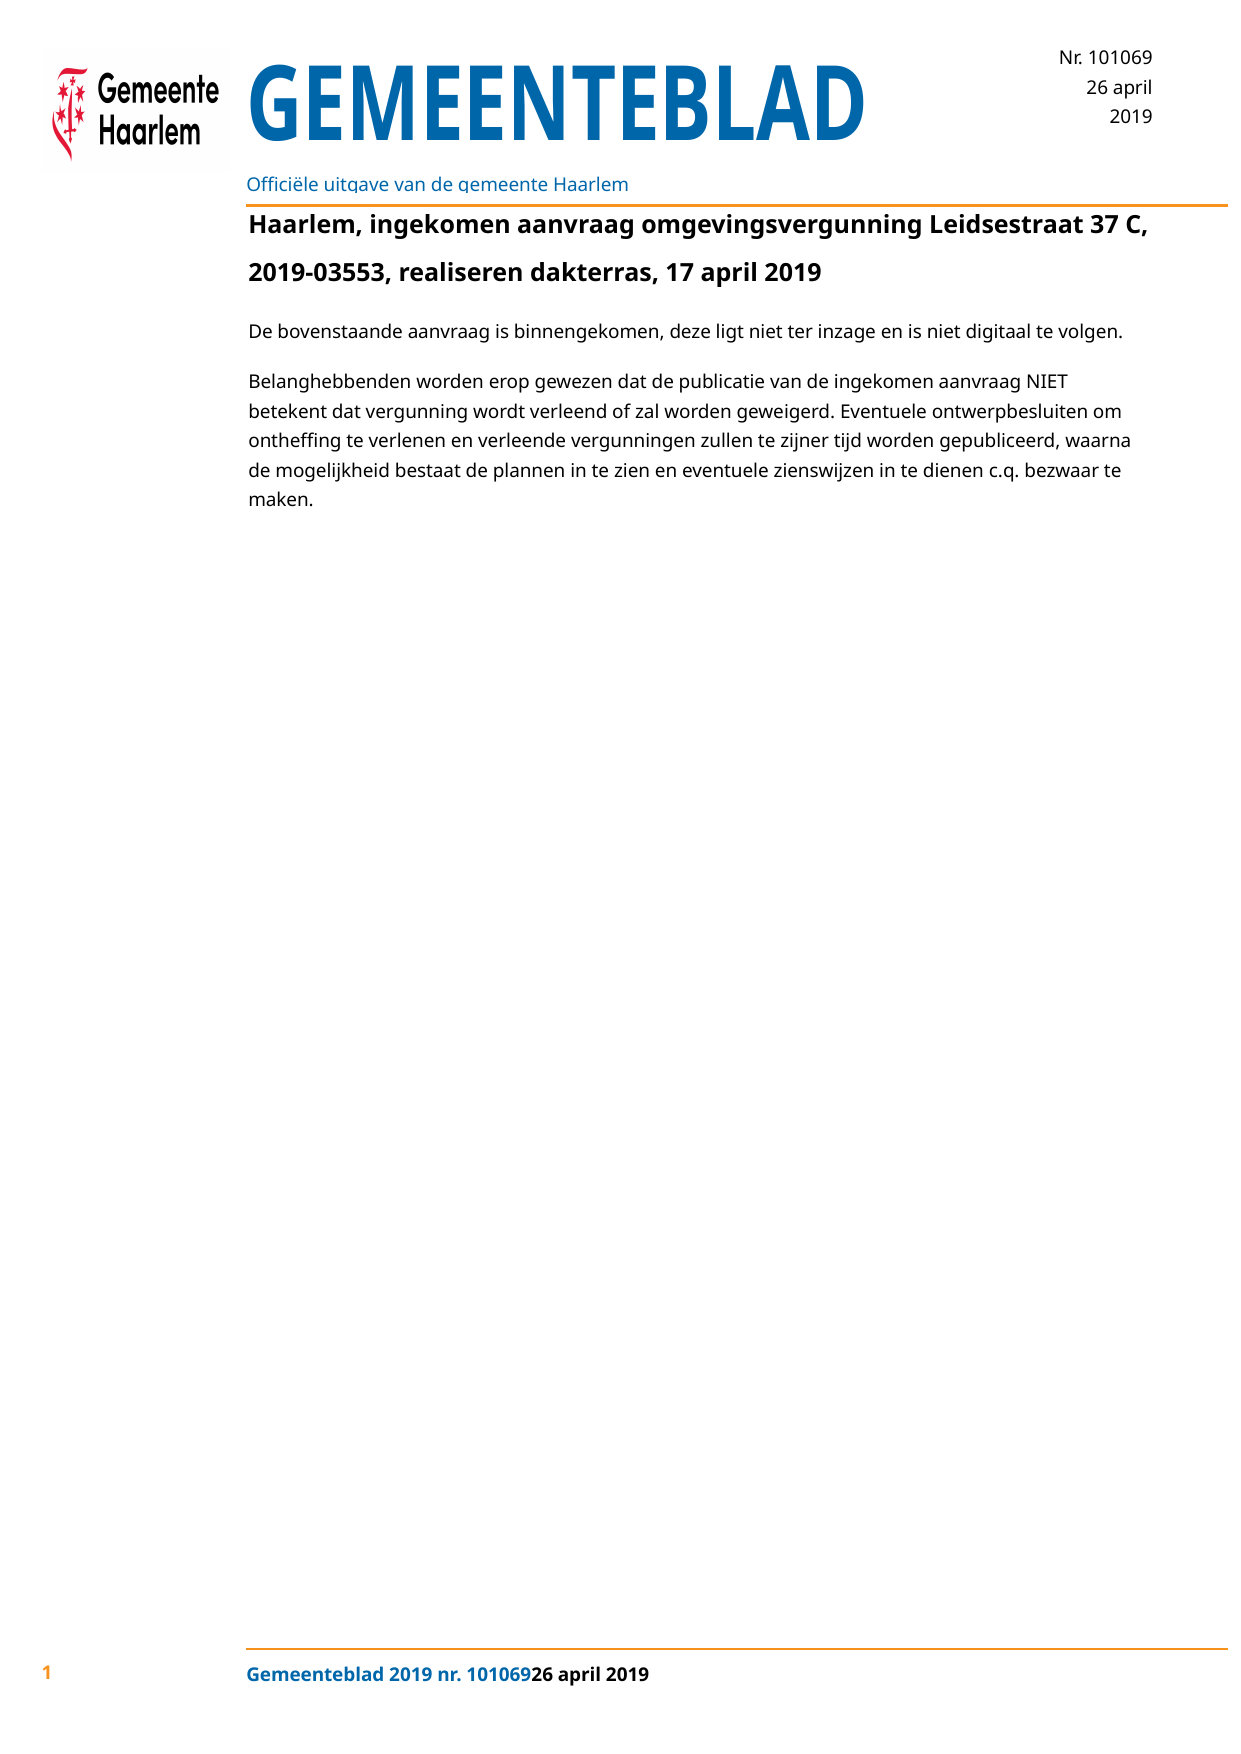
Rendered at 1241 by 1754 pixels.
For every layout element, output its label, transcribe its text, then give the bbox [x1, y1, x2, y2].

text Haarlem, ingekomen aanvraag omgevingsvergunning Leidsestraat 37 C, 2019-03553, realiseren dakterras, 17 april 2019 [248, 207, 1152, 288]
text Belanghebbenden worden erop gewezen dat de publicatie van de ingekomen aanvraag NIET betekent dat vergunning wordt verleend of zal worden geweigerd. Eventuele ontwerpbesluiten om ontheffing te verlenen en verleende vergunningen zullen te zijner tijd worden gepubliceerd, waarna de mogelijkheid bestaat de plannen in te zien en eventuele zienswijzen in te dienen c.q. bezwaar te maken. [248, 368, 1152, 512]
text De bovenstaande aanvraag is binnengekomen, deze ligt niet ter inzage en is niet digitaal te volgen. [248, 318, 1152, 344]
picture [41, 47, 231, 172]
